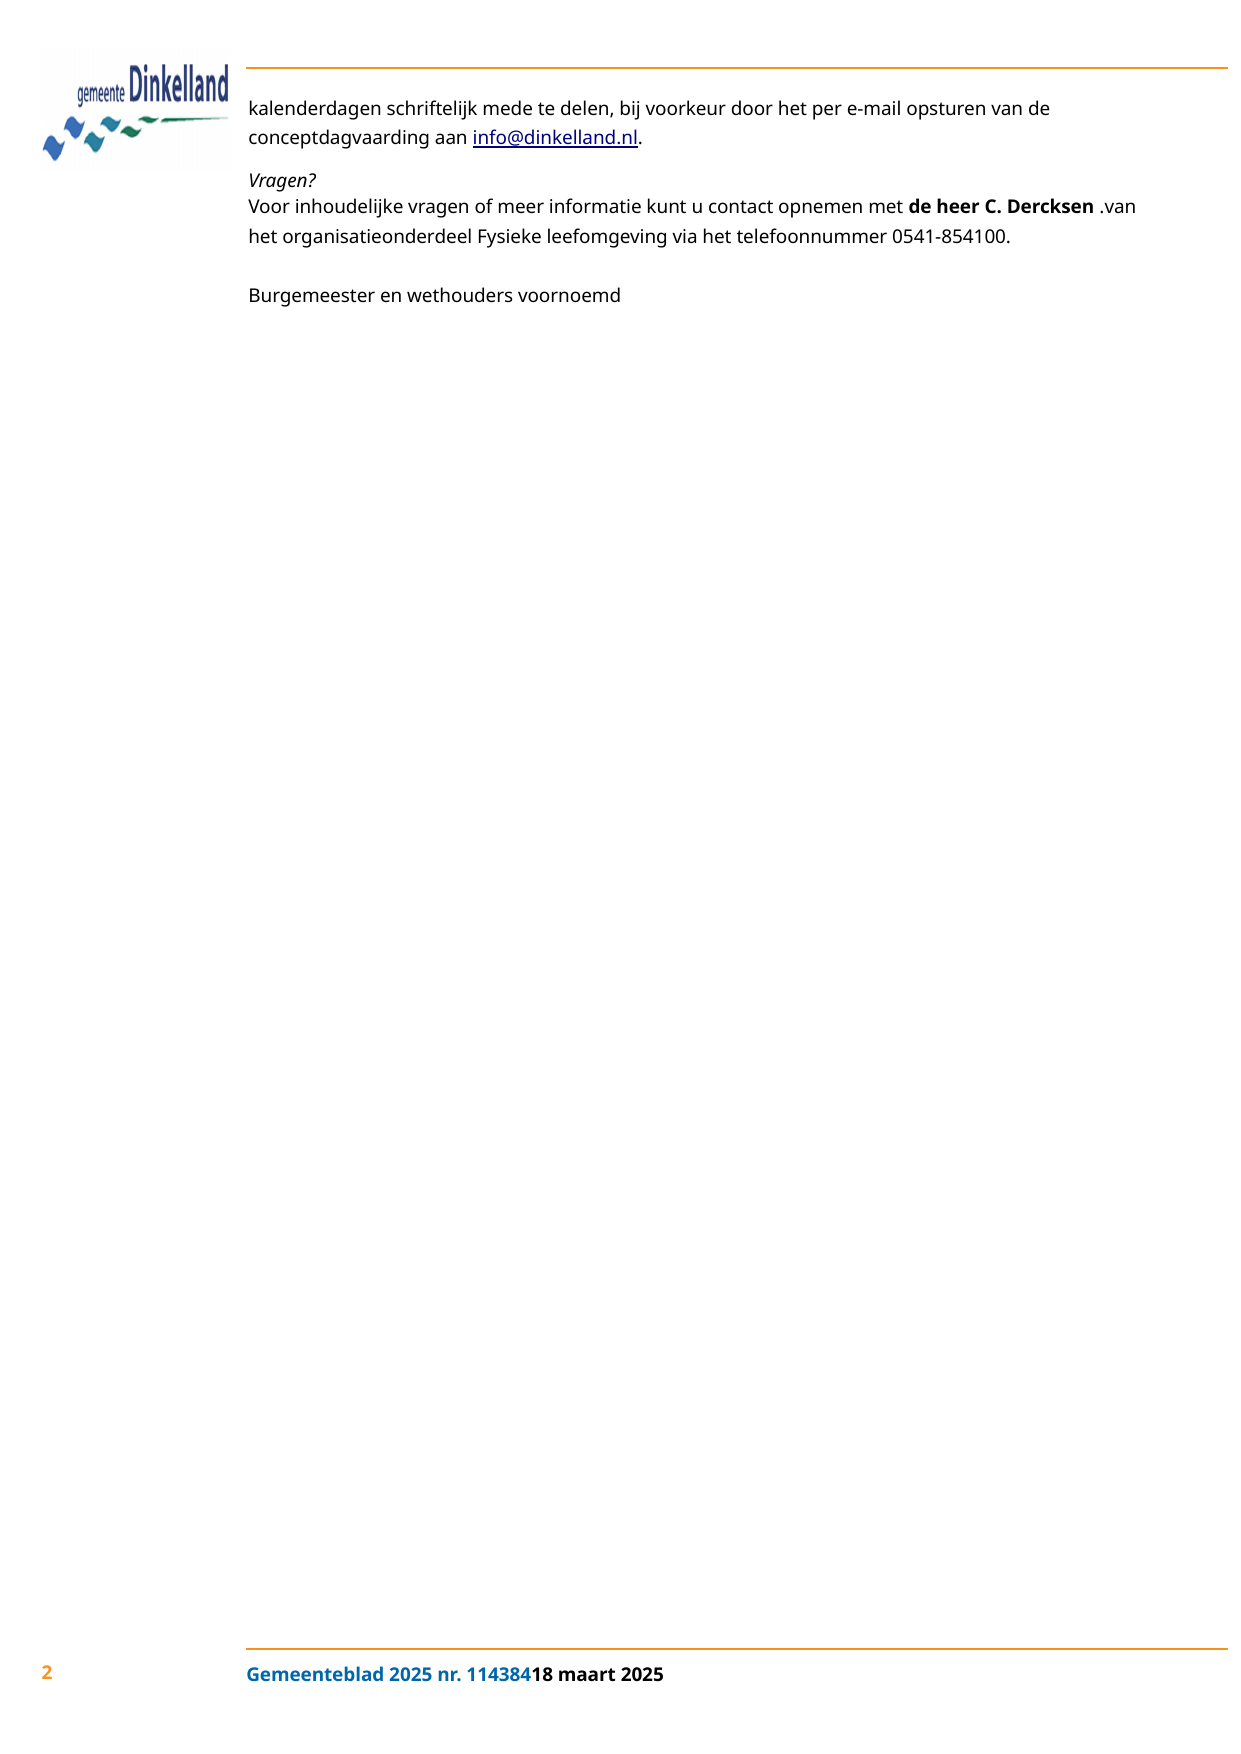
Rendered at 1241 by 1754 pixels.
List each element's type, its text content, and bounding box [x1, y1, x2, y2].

text kalenderdagen schriftelijk mede te delen, bij voorkeur door het per e-mail opsturen van de conceptdagvaarding aan info@dinkelland.nl. [248, 95, 1152, 150]
text Vragen? [248, 167, 1152, 193]
picture [41, 47, 231, 172]
text Voor inhoudelijke vragen of meer informatie kunt u contact opnemen met de heer C. Dercksen .van het organisatieonderdeel Fysieke leefomgeving via het telefoonnummer 0541-854100. [248, 193, 1152, 248]
text Burgemeester en wethouders voornoemd [248, 282, 1152, 308]
